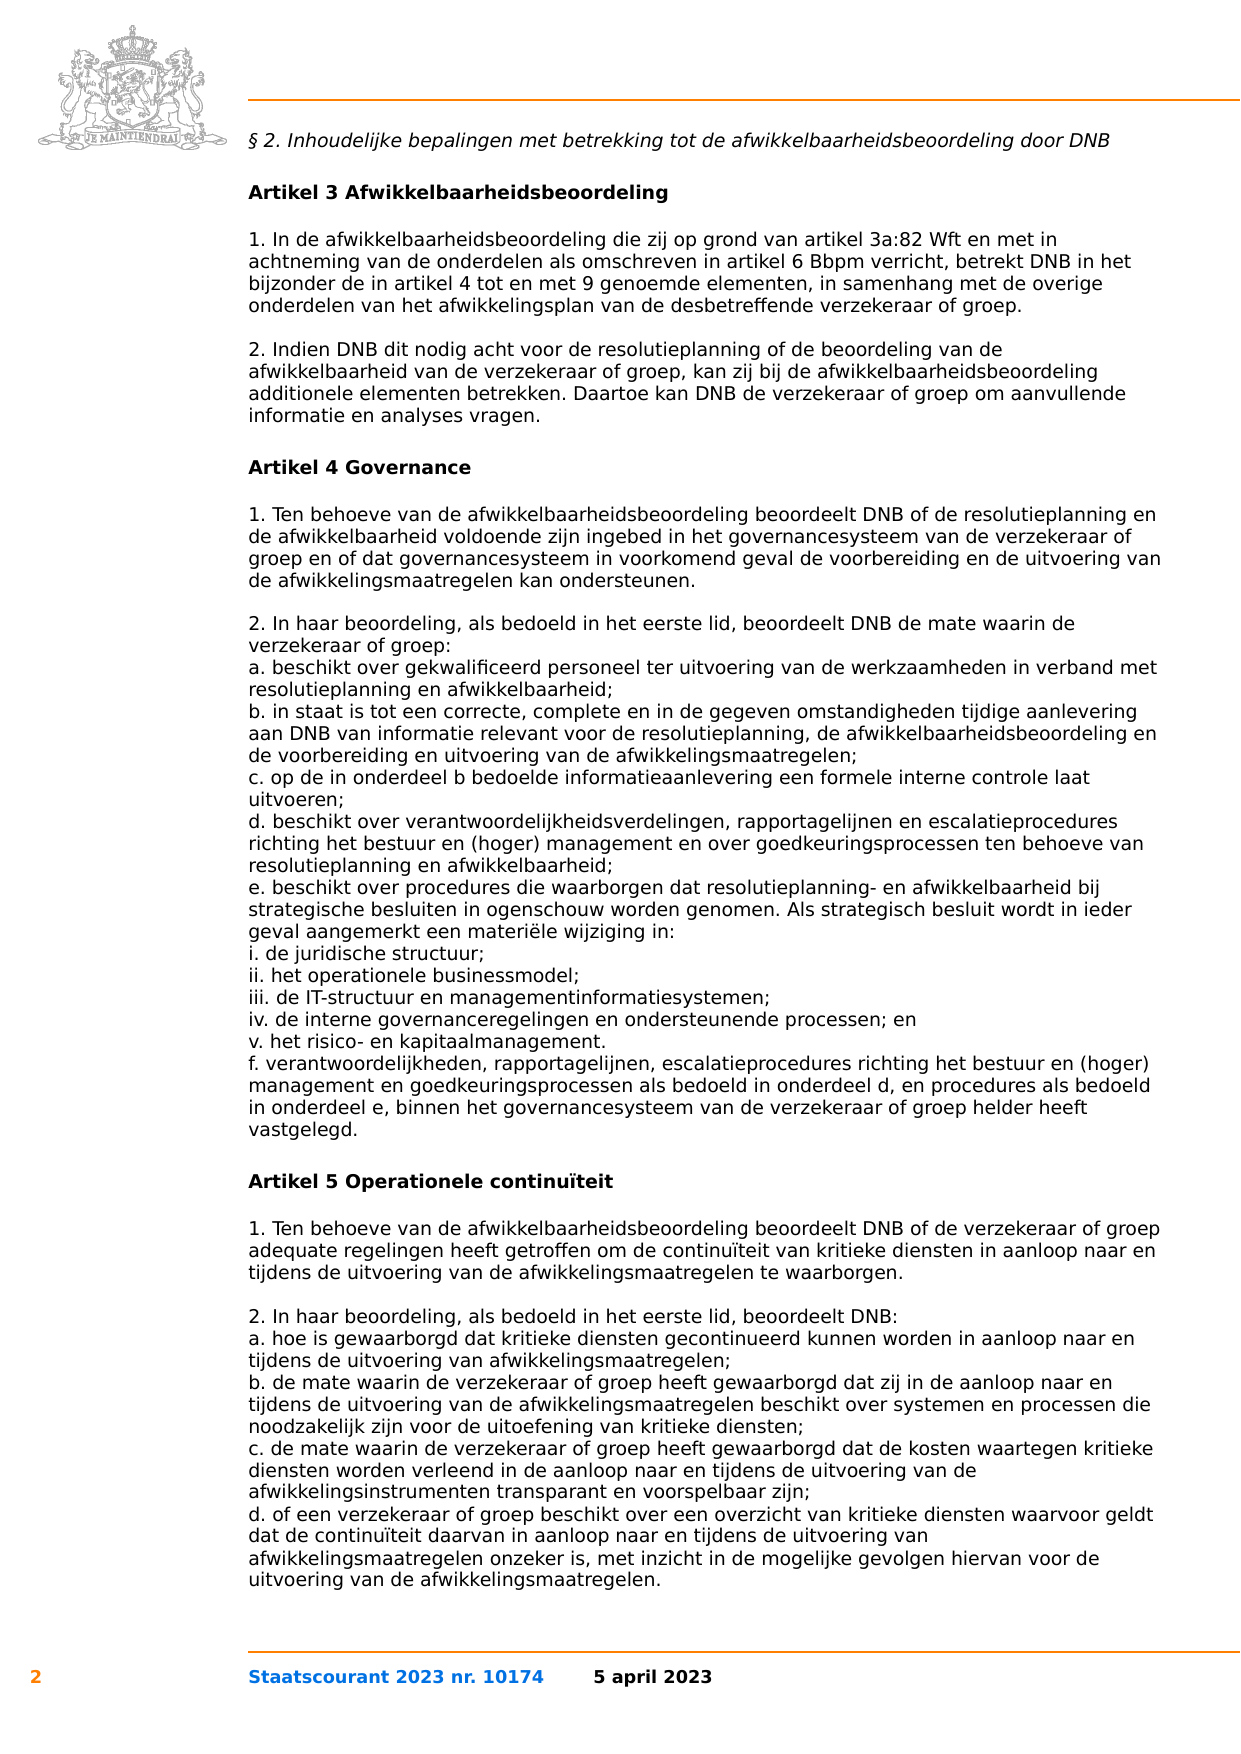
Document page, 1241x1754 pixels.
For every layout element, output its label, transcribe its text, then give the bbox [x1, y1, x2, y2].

subtitle Artikel 3 Afwikkelbaarheidsbeoordeling [248, 182, 1163, 204]
text a. beschikt over gekwalificeerd personeel ter uitvoering van de werkzaamheden in verband met resolutieplanning en afwikkelbaarheid; [248, 657, 1163, 701]
text b. in staat is tot een correcte, complete en in de gegeven omstandigheden tijdige aanlevering aan DNB van informatie relevant voor de resolutieplanning, de afwikkelbaarheidsbeoordeling en de voorbereiding en uitvoering van de afwikkelingsmaatregelen; [248, 701, 1163, 767]
text 2. In haar beoordeling, als bedoeld in het eerste lid, beoordeelt DNB: [248, 1306, 1163, 1328]
text c. de mate waarin de verzekeraar of groep heeft gewaarborgd dat de kosten waartegen kritieke diensten worden verleend in de aanloop naar en tijdens de uitvoering van de afwikkelingsinstrumenten transparant en voorspelbaar zijn; [248, 1437, 1163, 1503]
subtitle Artikel 4 Governance [248, 457, 1163, 478]
text 1. In de afwikkelbaarheidsbeoordeling die zij op grond van artikel 3a:82 Wft en met in achtneming van de onderdelen als omschreven in artikel 6 Bbpm verricht, betrekt DNB in het bijzonder de in artikel 4 tot en met 9 genoemde elementen, in samenhang met de overige onderdelen van het afwikkelingsplan van de desbetreffende verzekeraar of groep. [248, 229, 1163, 317]
text c. op de in onderdeel b bedoelde informatieaanlevering een formele interne controle laat uitvoeren; [248, 767, 1163, 811]
picture [38, 25, 227, 150]
text f. verantwoordelijkheden, rapportagelijnen, escalatieprocedures richting het bestuur en (hoger) management en goedkeuringsprocessen als bedoeld in onderdeel d, en procedures als bedoeld in onderdeel e, binnen het governancesysteem van de verzekeraar of groep helder heeft vastgelegd. [248, 1053, 1163, 1141]
text 2. In haar beoordeling, als bedoeld in het eerste lid, beoordeelt DNB de mate waarin de verzekeraar of groep: [248, 613, 1163, 657]
text v. het risico- en kapitaalmanagement. [248, 1031, 1163, 1053]
text e. beschikt over procedures die waarborgen dat resolutieplanning- en afwikkelbaarheid bij strategische besluiten in ogenschouw worden genomen. Als strategisch besluit wordt in ieder geval aangemerkt een materiële wijziging in: [248, 877, 1163, 943]
text iii. de IT-structuur en managementinformatiesystemen; [248, 987, 1163, 1009]
text 2. Indien DNB dit nodig acht voor de resolutieplanning of de beoordeling van de afwikkelbaarheid van de verzekeraar of groep, kan zij bij de afwikkelbaarheidsbeoordeling additionele elementen betrekken. Daartoe kan DNB de verzekeraar of groep om aanvullende informatie en analyses vragen. [248, 339, 1163, 427]
text 1. Ten behoeve van de afwikkelbaarheidsbeoordeling beoordeelt DNB of de verzekeraar of groep adequate regelingen heeft getroffen om de continuïteit van kritieke diensten in aanloop naar en tijdens de uitvoering van de afwikkelingsmaatregelen te waarborgen. [248, 1218, 1163, 1284]
text 1. Ten behoeve van de afwikkelbaarheidsbeoordeling beoordeelt DNB of de resolutieplanning en de afwikkelbaarheid voldoende zijn ingebed in het governancesysteem van de verzekeraar of groep en of dat governancesysteem in voorkomend geval de voorbereiding en de uitvoering van de afwikkelingsmaatregelen kan ondersteunen. [248, 503, 1163, 591]
text b. de mate waarin de verzekeraar of groep heeft gewaarborgd dat zij in de aanloop naar en tijdens de uitvoering van de afwikkelingsmaatregelen beschikt over systemen en processen die noodzakelijk zijn voor de uitoefening van kritieke diensten; [248, 1372, 1163, 1437]
text ii. het operationele businessmodel; [248, 965, 1163, 987]
text d. of een verzekeraar of groep beschikt over een overzicht van kritieke diensten waarvoor geldt dat de continuïteit daarvan in aanloop naar en tijdens de uitvoering van afwikkelingsmaatregelen onzeker is, met inzicht in de mogelijke gevolgen hiervan voor de uitvoering van de afwikkelingsmaatregelen. [248, 1503, 1163, 1591]
subtitle Artikel 5 Operationele continuïteit [248, 1171, 1163, 1193]
subtitle § 2. Inhoudelijke bepalingen met betrekking tot de afwikkelbaarheidsbeoordeling door DNB [248, 130, 1163, 152]
text a. hoe is gewaarborgd dat kritieke diensten gecontinueerd kunnen worden in aanloop naar en tijdens de uitvoering van afwikkelingsmaatregelen; [248, 1328, 1163, 1372]
text iv. de interne governanceregelingen en ondersteunende processen; en [248, 1009, 1163, 1031]
text d. beschikt over verantwoordelijkheidsverdelingen, rapportagelijnen en escalatieprocedures richting het bestuur en (hoger) management en over goedkeuringsprocessen ten behoeve van resolutieplanning en afwikkelbaarheid; [248, 811, 1163, 877]
text i. de juridische structuur; [248, 943, 1163, 965]
